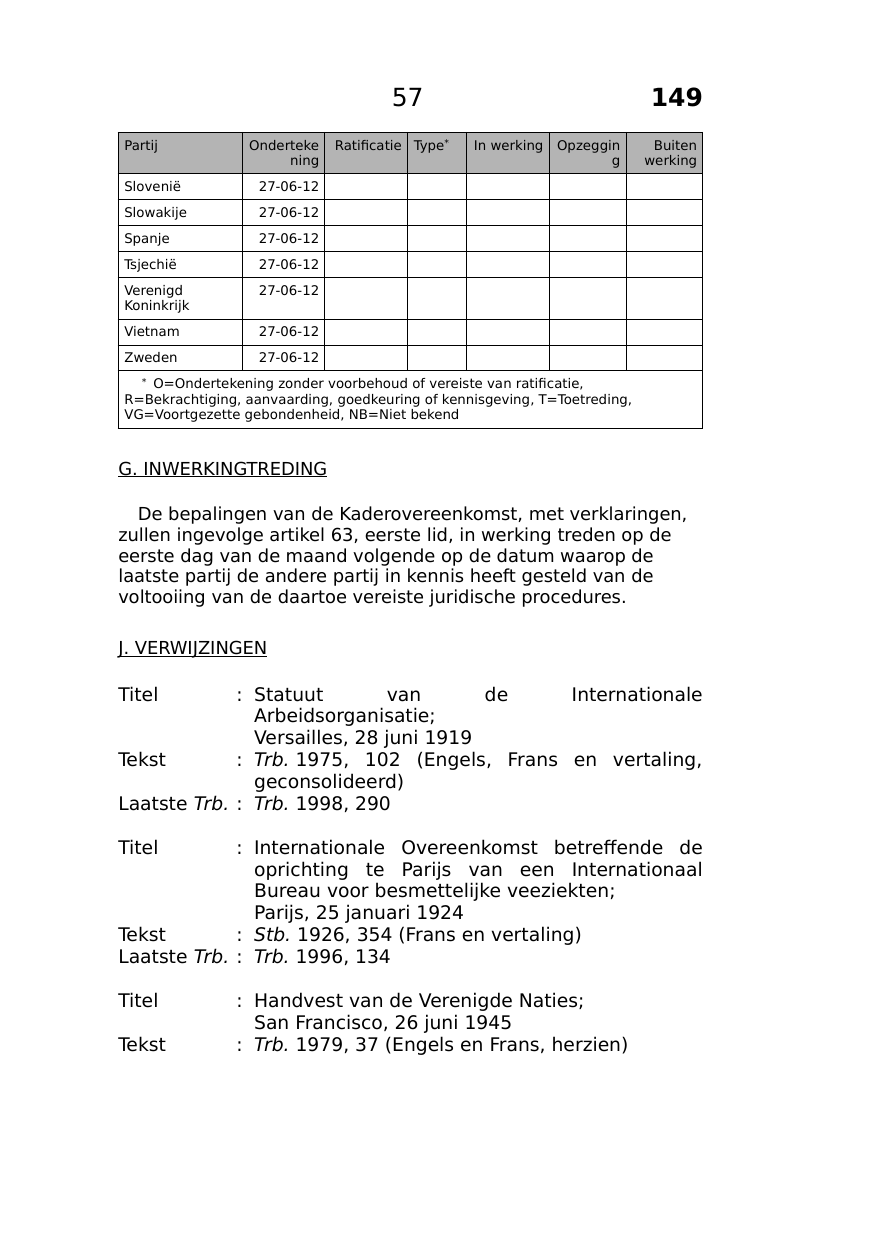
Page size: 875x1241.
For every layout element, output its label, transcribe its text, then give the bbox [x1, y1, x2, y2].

table_cell Verenigd Koninkrijk [119, 278, 242, 318]
table_cell [325, 346, 407, 370]
table_cell : [236, 924, 254, 946]
subtitle G. INWERKINGTREDING [118, 458, 703, 479]
table_cell Tekst [118, 924, 236, 946]
table_cell Trb. 1975, 102 (Engels, Frans en vertaling, geconsolideerd) [254, 749, 703, 793]
subtitle J. VERWIJZINGEN [118, 638, 703, 658]
table_cell [408, 174, 466, 199]
table_cell * O=Ondertekening zonder voorbehoud of vereiste van ratificatie, R=Bekrachtiging, aanvaarding, goedkeuring of kennisgeving, T=Toetreding, VG=Voortgezette gebondenheid, NB=Niet bekend [119, 371, 702, 427]
table_cell Laatste Trb. [118, 946, 236, 968]
table_cell [550, 278, 626, 318]
table_header Titel [118, 684, 236, 749]
table_cell 27-06-12 [243, 252, 324, 277]
table_cell [627, 174, 702, 199]
table_cell Slovenië [119, 174, 242, 199]
table_cell [550, 200, 626, 225]
table_cell : [236, 1034, 254, 1055]
table_cell 27-06-12 [243, 200, 324, 225]
table_cell : [236, 793, 254, 815]
table_header Opzegging [550, 133, 626, 173]
table_cell [325, 174, 407, 199]
table_cell [408, 200, 466, 225]
table_cell [408, 346, 466, 370]
table_cell [627, 278, 702, 318]
table_cell [627, 200, 702, 225]
table_cell [550, 226, 626, 251]
table_cell Internationale Overeenkomst betreffende de oprichting te Parijs van een Internationaal Bureau voor besmettelijke veeziekten; Parijs, 25 januari 1924 [254, 837, 703, 924]
table_header : [236, 684, 254, 749]
table_cell Tsjechië [119, 252, 242, 277]
table_cell [467, 174, 549, 199]
table_cell Tekst [118, 1034, 236, 1055]
table_header Type* [408, 133, 466, 173]
table_cell [627, 226, 702, 251]
table_header Statuut van de Internationale Arbeidsorganisatie; Versailles, 28 juni 1919 [254, 684, 703, 749]
table_cell [627, 346, 702, 370]
table_cell Handvest van de Verenigde Naties; San Francisco, 26 juni 1945 [254, 990, 703, 1033]
table_cell Trb. 1996, 134 [254, 946, 703, 968]
table_cell [408, 278, 466, 318]
table_cell Tekst [118, 749, 236, 793]
table_cell Stb. 1926, 354 (Frans en vertaling) [254, 924, 703, 946]
table_header In werking [467, 133, 549, 173]
table_cell [467, 252, 549, 277]
table_cell [550, 320, 626, 344]
table_cell 27-06-12 [243, 346, 324, 370]
table_cell [550, 174, 626, 199]
table_cell Spanje [119, 226, 242, 251]
table_cell [408, 252, 466, 277]
table_cell [550, 252, 626, 277]
table_cell Laatste Trb. [118, 793, 236, 815]
table_cell 27-06-12 [243, 278, 324, 318]
table_cell 27-06-12 [243, 320, 324, 344]
table_cell [467, 346, 549, 370]
table_header Buiten werking [627, 133, 702, 173]
table_cell [408, 226, 466, 251]
table_cell Trb. 1979, 37 (Engels en Frans, herzien) [254, 1034, 703, 1055]
table_cell [325, 252, 407, 277]
table_cell [325, 200, 407, 225]
table_cell [325, 320, 407, 344]
table_cell Titel [118, 837, 236, 924]
table_cell [408, 320, 466, 344]
table_cell [118, 968, 236, 990]
table_cell [118, 815, 236, 837]
table_cell [627, 320, 702, 344]
table_cell [467, 200, 549, 225]
table_cell : [236, 990, 254, 1033]
table_header Ratificatie [325, 133, 407, 173]
table_cell Trb. 1998, 290 [254, 793, 703, 815]
table_cell Vietnam [119, 320, 242, 344]
table_cell 27-06-12 [243, 174, 324, 199]
table_cell Zweden [119, 346, 242, 370]
table_cell : [236, 749, 254, 793]
table_cell [236, 815, 254, 837]
table_cell [325, 278, 407, 318]
table_cell : [236, 946, 254, 968]
table_cell [236, 968, 254, 990]
table_cell [467, 278, 549, 318]
table_cell [254, 968, 703, 990]
table_cell Titel [118, 990, 236, 1033]
table_header Partij [119, 133, 242, 173]
table_cell [467, 320, 549, 344]
table_cell [325, 226, 407, 251]
table_cell [254, 815, 703, 837]
table_cell : [236, 837, 254, 924]
table_cell [467, 226, 549, 251]
table_cell [627, 252, 702, 277]
table_cell [550, 346, 626, 370]
table_cell Slowakije [119, 200, 242, 225]
table_cell 27-06-12 [243, 226, 324, 251]
text De bepalingen van de Kaderovereenkomst, met verklaringen, zullen ingevolge artikel 63, eerste lid, in werking treden op de eerste dag van de maand volgende op de datum waarop de laatste partij de andere partij in kennis heeft gesteld van de voltooiing van de daartoe vereiste juridische procedures. [118, 504, 703, 608]
table_header Ondertekening [243, 133, 324, 173]
